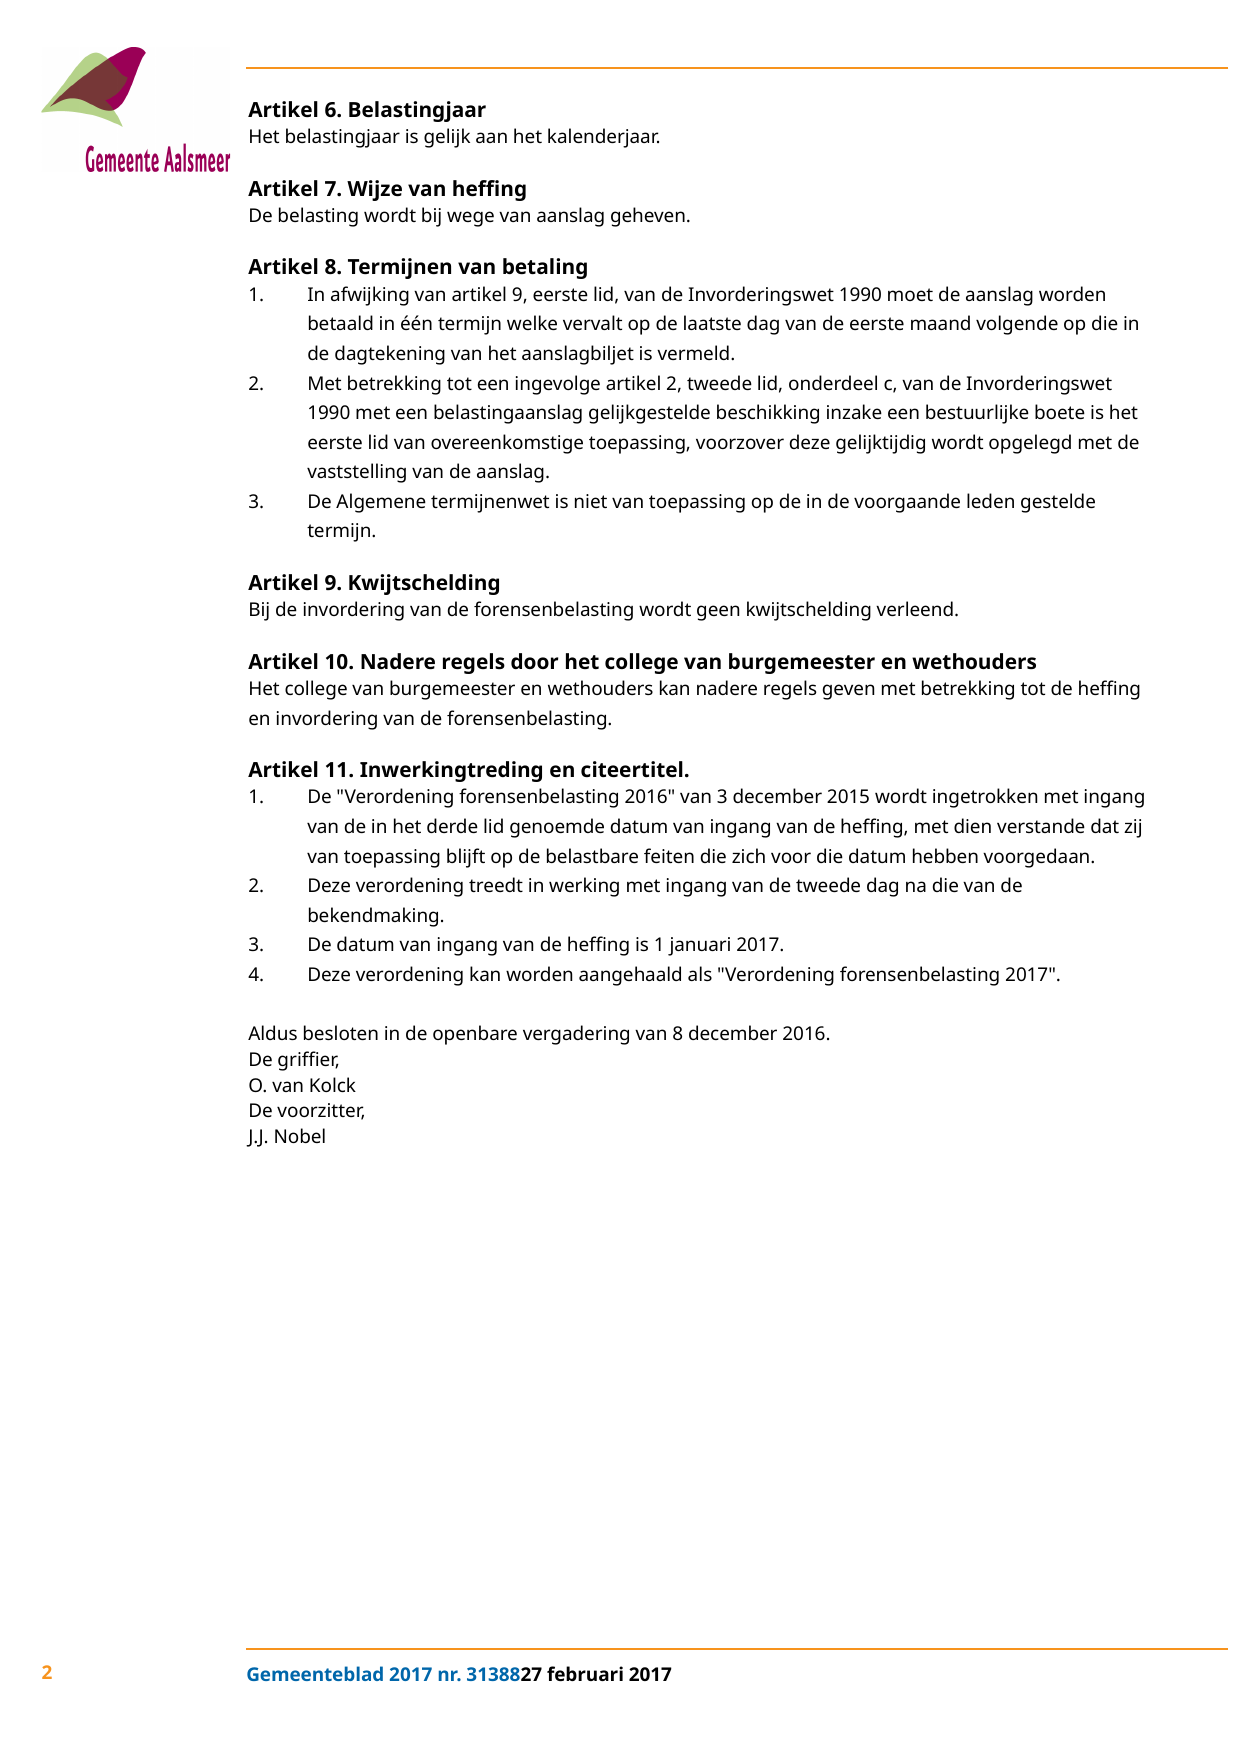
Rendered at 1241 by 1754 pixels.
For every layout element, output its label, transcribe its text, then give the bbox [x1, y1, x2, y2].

list Deze verordening treedt in werking met ingang van de tweede dag na die van de bekendmaking. [248, 872, 1152, 928]
text Het college van burgemeester en wethouders kan nadere regels geven met betrekking tot de heffing en invordering van de forensenbelasting. [248, 675, 1152, 731]
list Met betrekking tot een ingevolge artikel 2, tweede lid, onderdeel c, van de Invorderingswet 1990 met een belastingaanslag gelijkgestelde beschikking inzake een bestuurlijke boete is het eerste lid van overeenkomstige toepassing, voorzover deze gelijktijdig wordt opgelegd met de vaststelling van de aanslag. [248, 370, 1152, 484]
list De "Verordening forensenbelasting 2016" van 3 december 2015 wordt ingetrokken met ingang van de in het derde lid genoemde datum van ingang van de heffing, met dien verstande dat zij van toepassing blijft op de belastbare feiten die zich voor die datum hebben voorgedaan. [248, 784, 1152, 869]
text De belasting wordt bij wege van aanslag geheven. [248, 202, 1152, 228]
text Artikel 9. Kwijtschelding [248, 568, 1152, 596]
list Deze verordening kan worden aangehaald als "Verordening forensenbelasting 2017". [248, 961, 1152, 987]
text Artikel 10. Nadere regels door het college van burgemeester en wethouders [248, 647, 1152, 675]
text Bij de invordering van de forensenbelasting wordt geen kwijtschelding verleend. [248, 596, 1152, 622]
text Artikel 8. Termijnen van betaling [248, 252, 1152, 281]
text Artikel 7. Wijze van heffing [248, 174, 1152, 202]
list De Algemene termijnenwet is niet van toepassing op de in de voorgaande leden gestelde termijn. [248, 488, 1152, 543]
text Aldus besloten in de openbare vergadering van 8 december 2016. [248, 1020, 1152, 1046]
text Artikel 6. Belastingjaar [248, 95, 1152, 123]
list In afwijking van artikel 9, eerste lid, van de Invorderingswet 1990 moet de aanslag worden betaald in één termijn welke vervalt op de laatste dag van de eerste maand volgende op die in de dagtekening van het aanslagbiljet is vermeld. [248, 281, 1152, 366]
text Het belastingjaar is gelijk aan het kalenderjaar. [248, 123, 1152, 149]
list De datum van ingang van de heffing is 1 januari 2017. [248, 932, 1152, 957]
text De voorzitter, [248, 1098, 1152, 1123]
text De griffier, [248, 1046, 1152, 1072]
picture [41, 47, 231, 172]
text O. van Kolck [248, 1072, 1152, 1098]
text J.J. Nobel [248, 1123, 1152, 1149]
text Artikel 11. Inwerkingtreding en citeertitel. [248, 755, 1152, 784]
